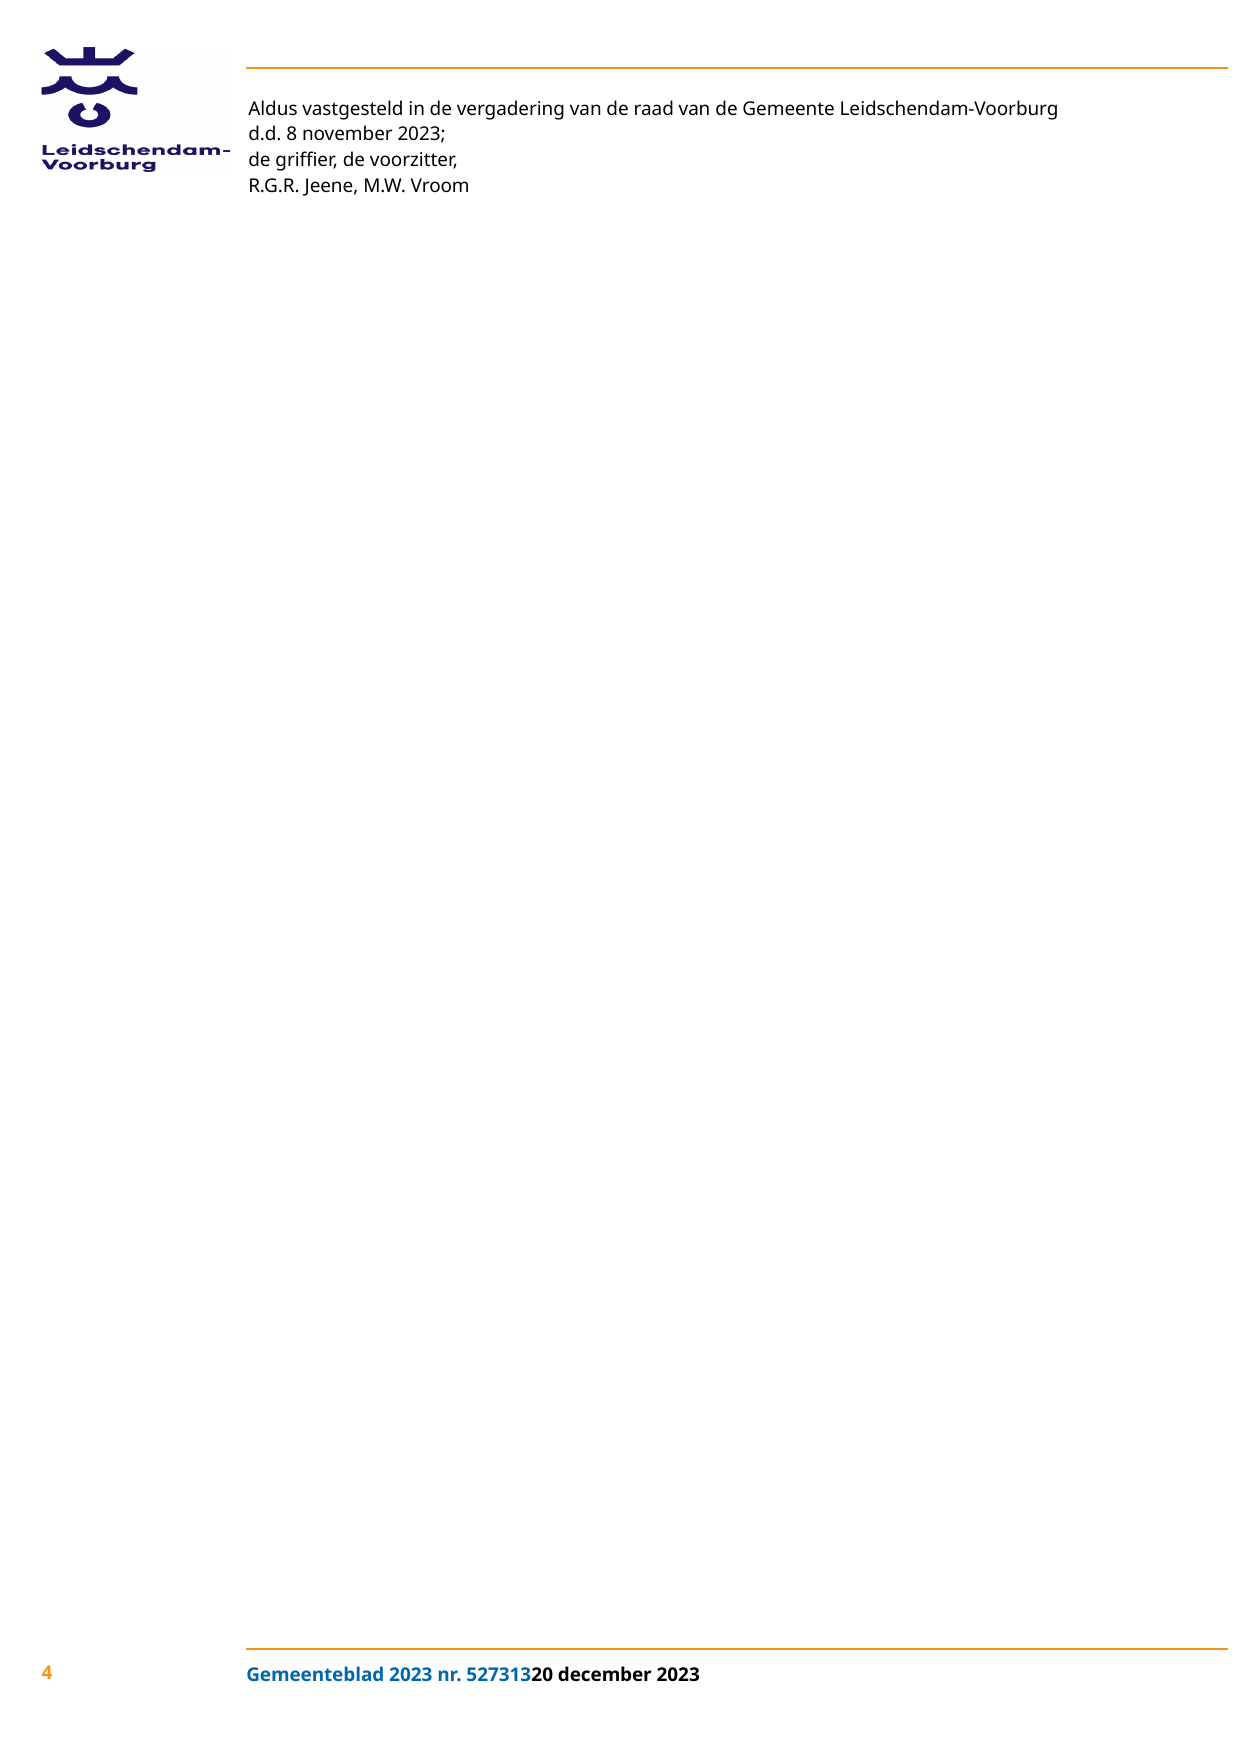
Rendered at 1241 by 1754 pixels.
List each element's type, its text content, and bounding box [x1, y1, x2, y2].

text d.d. 8 november 2023; [248, 121, 1152, 146]
text R.G.R. Jeene, M.W. Vroom [248, 172, 1152, 198]
text Aldus vastgesteld in de vergadering van de raad van de Gemeente Leidschendam-Voorburg [248, 95, 1152, 121]
picture [41, 47, 231, 172]
text de griffier, de voorzitter, [248, 146, 1152, 172]
